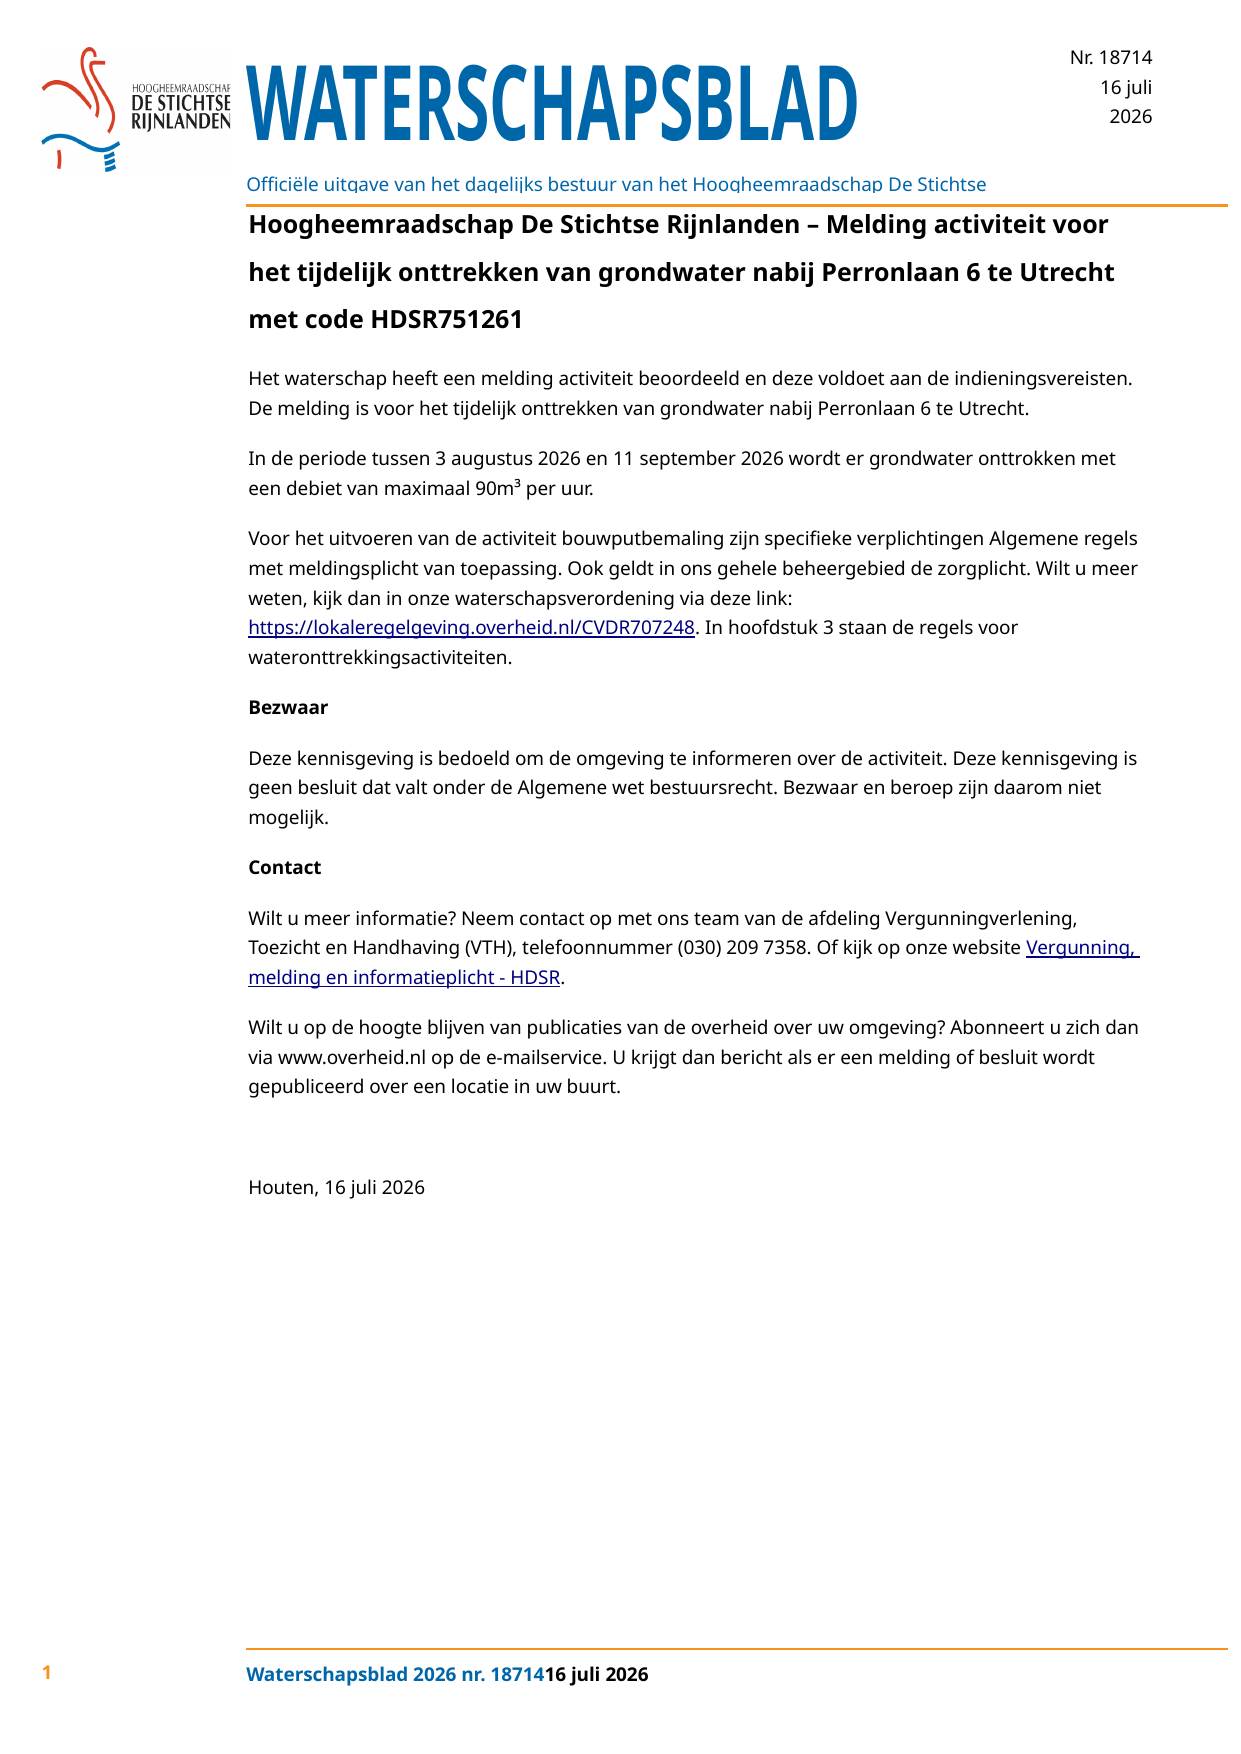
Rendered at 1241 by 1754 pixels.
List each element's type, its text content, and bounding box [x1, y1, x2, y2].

text Bezwaar [248, 694, 1152, 720]
text Hoogheemraadschap De Stichtse Rijnlanden – Melding activiteit voor het tijdelijk onttrekken van grondwater nabij Perronlaan 6 te Utrecht met code HDSR751261 [248, 207, 1152, 336]
text In de periode tussen 3 augustus 2026 en 11 september 2026 wordt er grondwater onttrokken met een debiet van maximaal 90m³ per uur. [248, 446, 1152, 501]
text Contact [248, 854, 1152, 880]
text Wilt u op de hoogte blijven van publicaties van de overheid over uw omgeving? Abonneert u zich dan via www.overheid.nl op de e-mailservice. U krijgt dan bericht als er een melding of besluit wordt gepubliceerd over een locatie in uw buurt. [248, 1014, 1152, 1099]
text Houten, 16 juli 2026 [248, 1174, 1152, 1200]
text Het waterschap heeft een melding activiteit beoordeeld en deze voldoet aan de indieningsvereisten. De melding is voor het tijdelijk onttrekken van grondwater nabij Perronlaan 6 te Utrecht. [248, 366, 1152, 421]
picture [41, 47, 231, 172]
text Deze kennisgeving is bedoeld om de omgeving te informeren over de activiteit. Deze kennisgeving is geen besluit dat valt onder de Algemene wet bestuursrecht. Bezwaar en beroep zijn daarom niet mogelijk. [248, 745, 1152, 829]
text Wilt u meer informatie? Neem contact op met ons team van de afdeling Vergunningverlening, Toezicht en Handhaving (VTH), telefoonnummer (030) 209 7358. Of kijk op onze website Vergunning, melding en informatieplicht - HDSR. [248, 905, 1152, 989]
text Voor het uitvoeren van de activiteit bouwputbemaling zijn specifieke verplichtingen Algemene regels met meldingsplicht van toepassing. Ook geldt in ons gehele beheergebied de zorgplicht. Wilt u meer weten, kijk dan in onze waterschapsverordening via deze link: https://lokaleregelgeving.overheid.nl/CVDR707248. In hoofdstuk 3 staan de regels voor wateronttrekkingsactiviteiten. [248, 526, 1152, 669]
